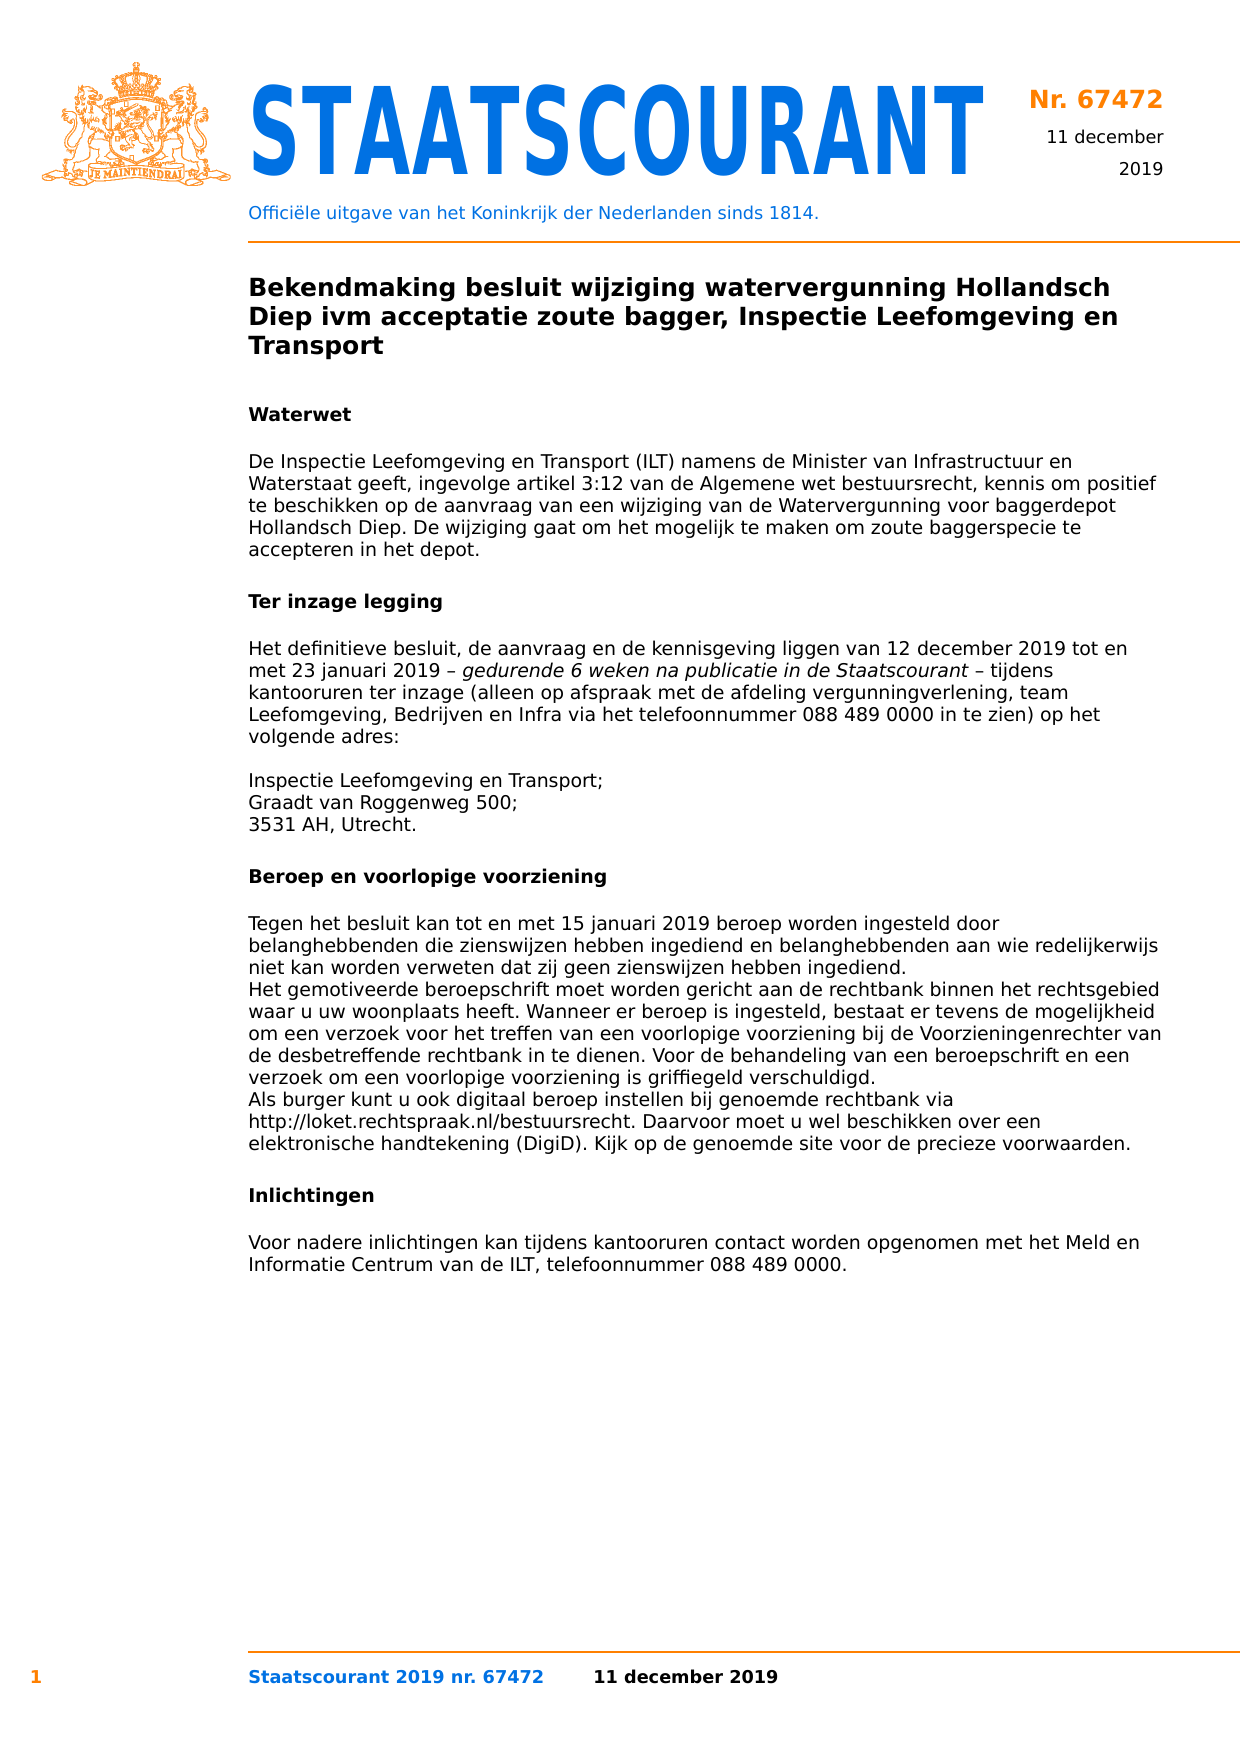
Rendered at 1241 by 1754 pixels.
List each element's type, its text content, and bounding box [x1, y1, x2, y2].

text Tegen het besluit kan tot en met 15 januari 2019 beroep worden ingesteld door belanghebbenden die zienswijzen hebben ingediend en belanghebbenden aan wie redelijkerwijs niet kan worden verweten dat zij geen zienswijzen hebben ingediend. [248, 913, 1163, 979]
table_header [25, 62, 248, 241]
subtitle Beroep en voorlopige voorziening [248, 866, 1163, 888]
text Het gemotiveerde beroepschrift moet worden gericht aan de rechtbank binnen het rechtsgebied waar u uw woonplaats heeft. Wanneer er beroep is ingesteld, bestaat er tevens de mogelijkheid om een verzoek voor het treffen van een voorlopige voorziening bij de Voorzieningenrechter van de desbetreffende rechtbank in te dienen. Voor de behandeling van een beroepschrift en een verzoek om een voorlopige voorziening is griffiegeld verschuldigd. [248, 979, 1163, 1089]
table_cell 2019 [998, 153, 1240, 203]
subtitle Ter inzage legging [248, 591, 1163, 613]
picture [41, 62, 231, 186]
subtitle Inlichtingen [248, 1184, 1163, 1207]
text De Inspectie Leefomgeving en Transport (ILT) namens de Minister van Infrastructuur en Waterstaat geeft, ingevolge artikel 3:12 van de Algemene wet bestuursrecht, kennis om positief te beschikken op de aanvraag van een wijziging van de Watervergunning voor baggerdepot Hollandsch Diep. De wijziging gaat om het mogelijk te maken om zoute baggerspecie te accepteren in het depot. [248, 451, 1163, 561]
table_cell 11 december [998, 121, 1240, 153]
subtitle Waterwet [248, 404, 1163, 426]
text Het definitieve besluit, de aanvraag en de kennisgeving liggen van 12 december 2019 tot en met 23 januari 2019 – gedurende 6 weken na publicatie in de Staatscourant – tijdens kantooruren ter inzage (alleen op afspraak met de afdeling vergunningverlening, team Leefomgeving, Bedrijven en Infra via het telefoonnummer 088 489 0000 in te zien) op het volgende adres: [248, 638, 1163, 748]
table_cell Officiële uitgave van het Koninkrijk der Nederlanden sinds 1814. [248, 203, 1240, 241]
table_header STAATSCOURANT [248, 62, 998, 203]
table_header Nr. 67472 [998, 62, 1240, 121]
text Voor nadere inlichtingen kan tijdens kantooruren contact worden opgenomen met het Meld en Informatie Centrum van de ILT, telefoonnummer 088 489 0000. [248, 1232, 1163, 1276]
text 3531 AH, Utrecht. [248, 814, 1163, 836]
subtitle Bekendmaking besluit wijziging watervergunning Hollandsch Diep ivm acceptatie zoute bagger, Inspectie Leefomgeving en Transport [248, 273, 1163, 361]
text Graadt van Roggenweg 500; [248, 792, 1163, 814]
text Inspectie Leefomgeving en Transport; [248, 770, 1163, 792]
text Als burger kunt u ook digitaal beroep instellen bij genoemde rechtbank via http://loket.rechtspraak.nl/bestuursrecht. Daarvoor moet u wel beschikken over een elektronische handtekening (DigiD). Kijk op de genoemde site voor de precieze voorwaarden. [248, 1089, 1163, 1154]
